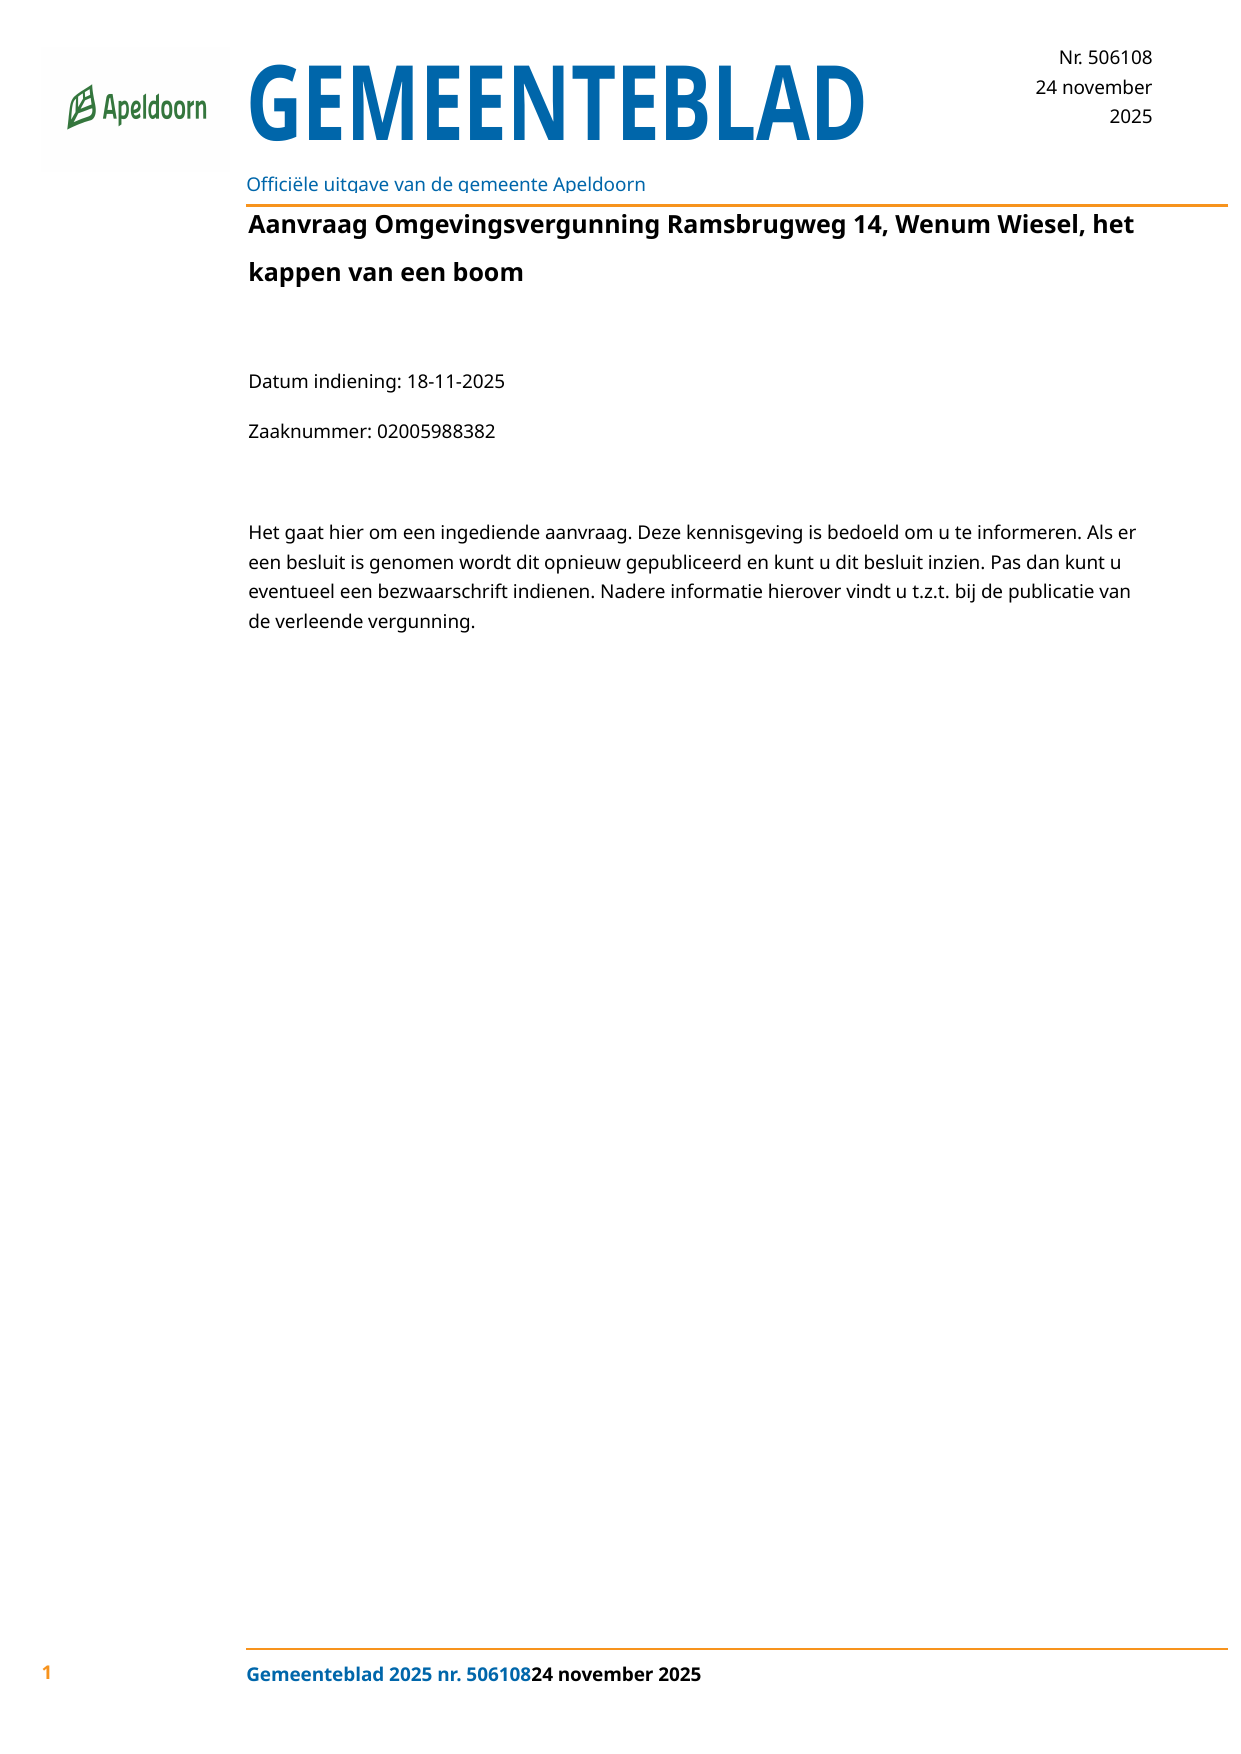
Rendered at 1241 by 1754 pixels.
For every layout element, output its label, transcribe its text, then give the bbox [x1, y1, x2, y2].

text Datum indiening: 18-11-2025 [248, 368, 1152, 394]
picture [41, 47, 231, 172]
text Zaaknummer: 02005988382 [248, 419, 1152, 444]
text Aanvraag Omgevingsvergunning Ramsbrugweg 14, Wenum Wiesel, het kappen van een boom [248, 207, 1152, 288]
text Het gaat hier om een ingediende aanvraag. Deze kennisgeving is bedoeld om u te informeren. Als er een besluit is genomen wordt dit opnieuw gepubliceerd en kunt u dit besluit inzien. Pas dan kunt u eventueel een bezwaarschrift indienen. Nadere informatie hierover vindt u t.z.t. bij de publicatie van de verleende vergunning. [248, 519, 1152, 634]
